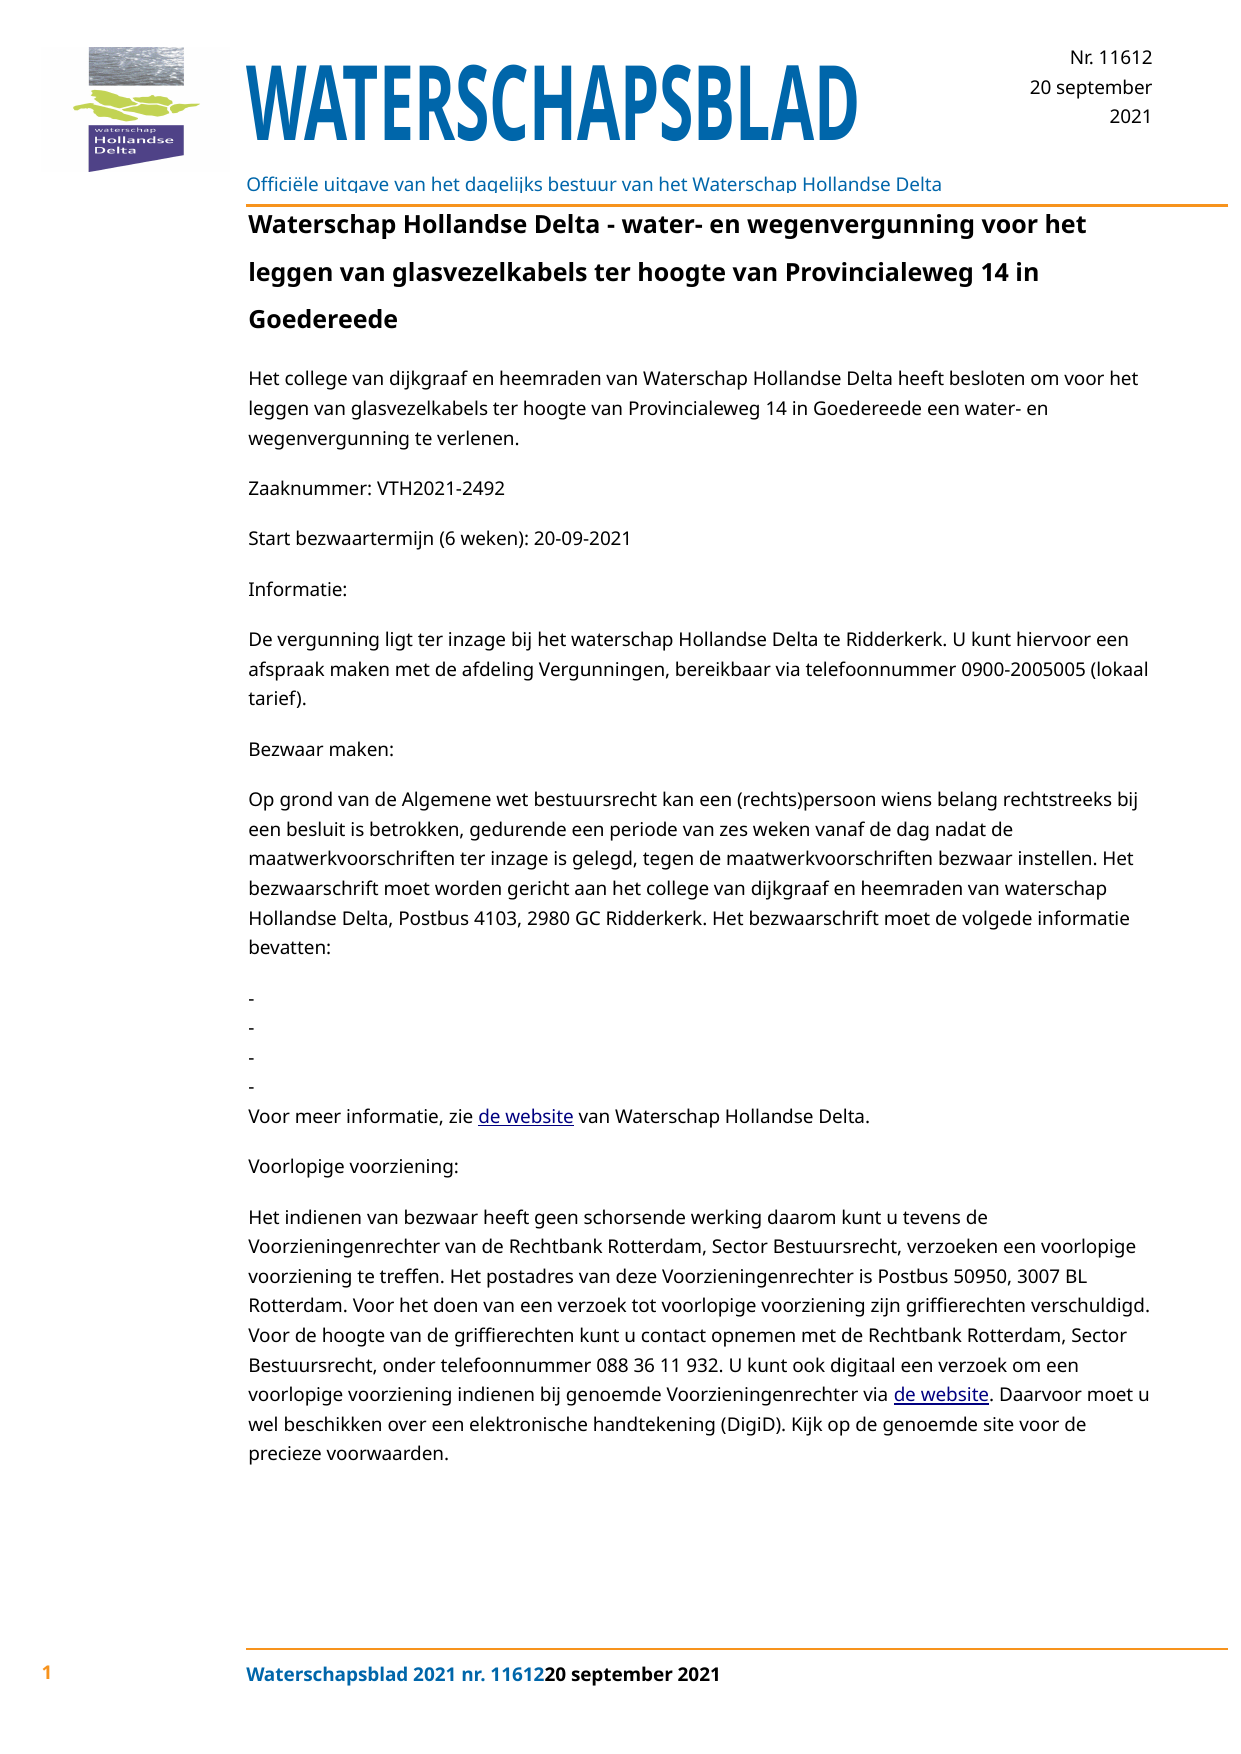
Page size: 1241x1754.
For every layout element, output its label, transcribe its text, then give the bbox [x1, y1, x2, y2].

text Start bezwaartermijn (6 weken): 20-09-2021 [248, 526, 1152, 551]
text Zaaknummer: VTH2021-2492 [248, 475, 1152, 501]
picture [41, 47, 231, 172]
text Op grond van de Algemene wet bestuursrecht kan een (rechts)persoon wiens belang rechtstreeks bij een besluit is betrokken, gedurende een periode van zes weken vanaf de dag nadat de maatwerkvoorschriften ter inzage is gelegd, tegen de maatwerkvoorschriften bezwaar instellen. Het bezwaarschrift moet worden gericht aan het college van dijkgraaf en heemraden van waterschap Hollandse Delta, Postbus 4103, 2980 GC Ridderkerk. Het bezwaarschrift moet de volgede informatie bevatten: [248, 786, 1152, 960]
text Voor meer informatie, zie de website van Waterschap Hollandse Delta. [248, 1103, 1152, 1129]
text Informatie: [248, 576, 1152, 602]
text Bezwaar maken: [248, 736, 1152, 762]
text Waterschap Hollandse Delta - water- en wegenvergunning voor het leggen van glasvezelkabels ter hoogte van Provincialeweg 14 in Goedereede [248, 207, 1152, 336]
text De vergunning ligt ter inzage bij het waterschap Hollandse Delta te Ridderkerk. U kunt hiervoor een afspraak maken met de afdeling Vergunningen, bereikbaar via telefoonnummer 0900-2005005 (lokaal tarief). [248, 626, 1152, 711]
text Voorlopige voorziening: [248, 1153, 1152, 1179]
text Het indienen van bezwaar heeft geen schorsende werking daarom kunt u tevens de Voorzieningenrechter van de Rechtbank Rotterdam, Sector Bestuursrecht, verzoeken een voorlopige voorziening te treffen. Het postadres van deze Voorzieningenrechter is Postbus 50950, 3007 BL Rotterdam. Voor het doen van een verzoek tot voorlopige voorziening zijn griffierechten verschuldigd. Voor de hoogte van de griffierechten kunt u contact opnemen met de Rechtbank Rotterdam, Sector Bestuursrecht, onder telefoonnummer 088 36 11 932. U kunt ook digitaal een verzoek om een voorlopige voorziening indienen bij genoemde Voorzieningenrechter via de website. Daarvoor moet u wel beschikken over een elektronische handtekening (DigiD). Kijk op de genoemde site voor de precieze voorwaarden. [248, 1204, 1152, 1466]
text Het college van dijkgraaf en heemraden van Waterschap Hollandse Delta heeft besloten om voor het leggen van glasvezelkabels ter hoogte van Provincialeweg 14 in Goedereede een water- en wegenvergunning te verlenen. [248, 366, 1152, 450]
